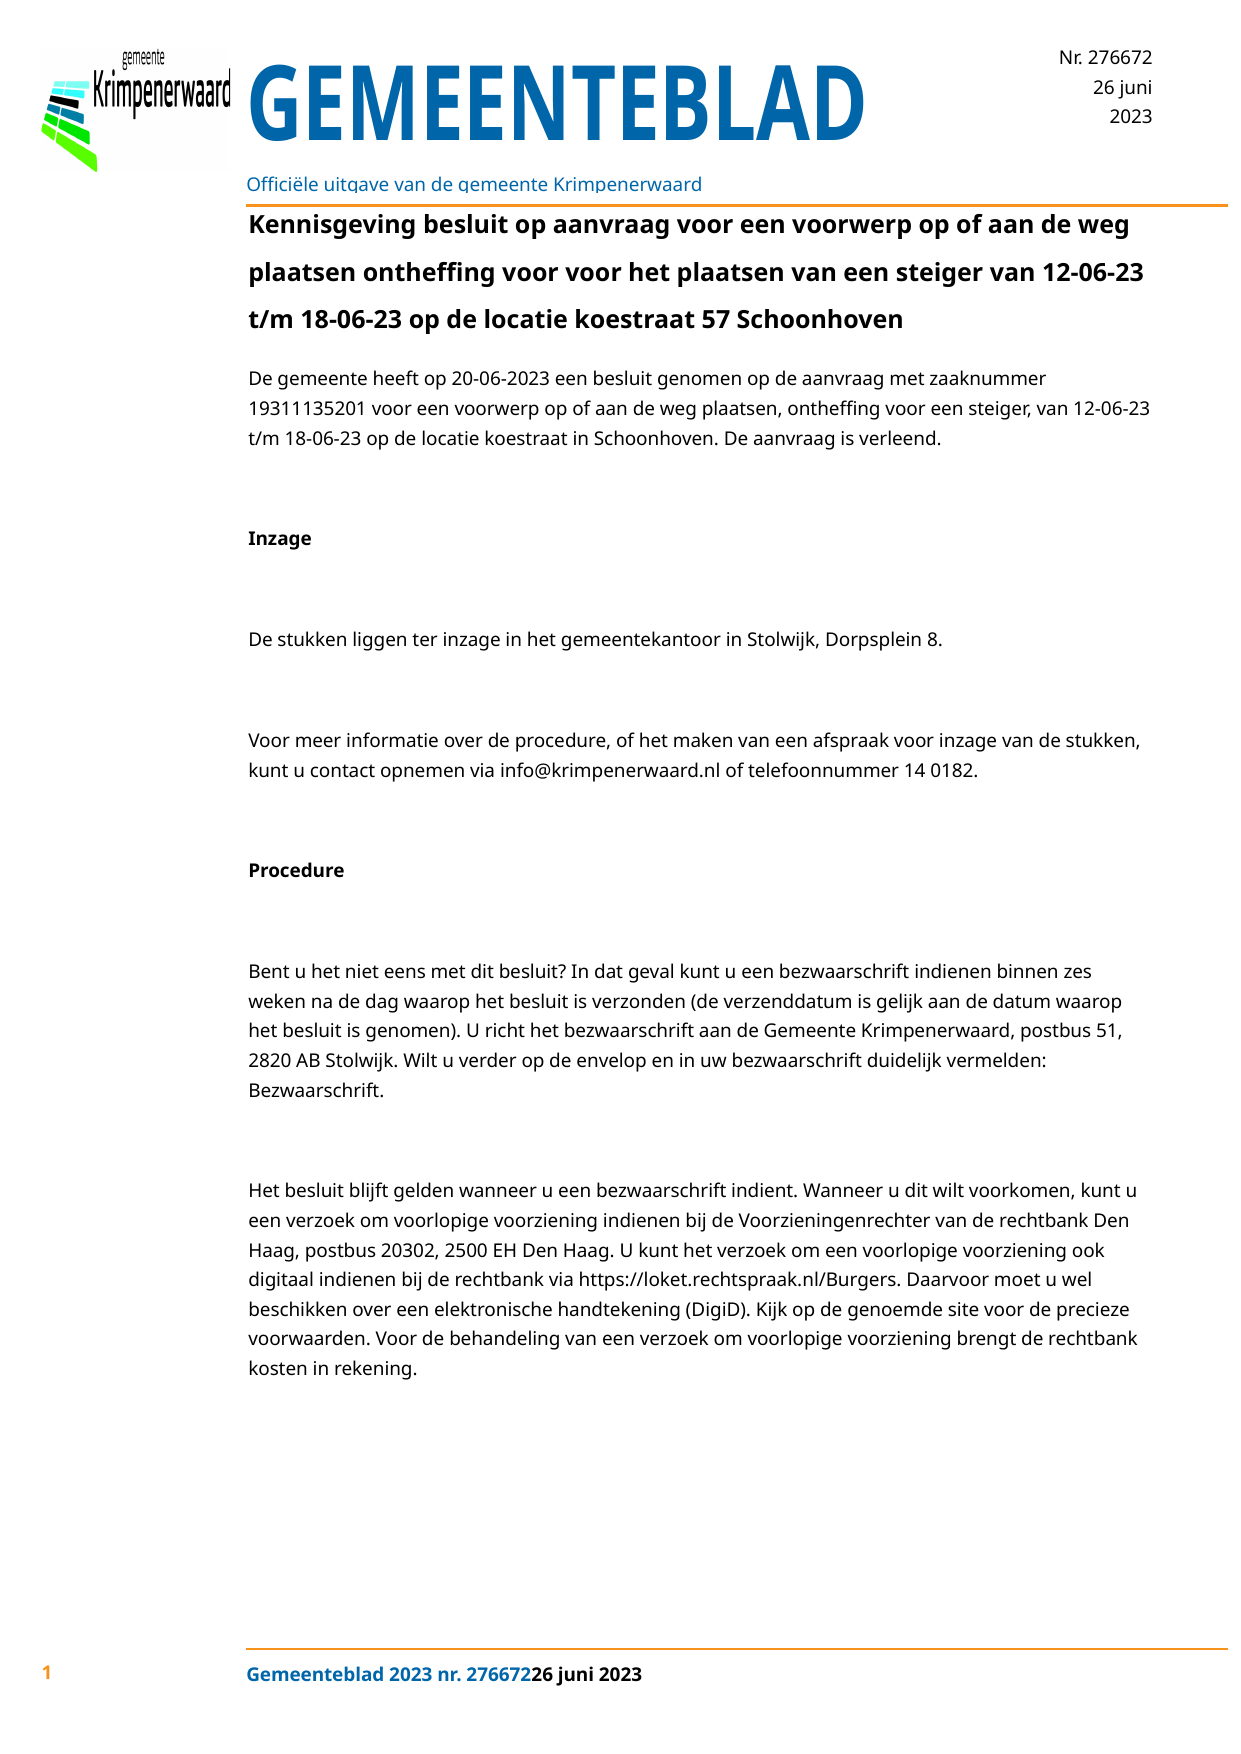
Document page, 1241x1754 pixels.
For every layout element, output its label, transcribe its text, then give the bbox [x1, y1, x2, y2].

text Bent u het niet eens met dit besluit? In dat geval kunt u een bezwaarschrift indienen binnen zes weken na de dag waarop het besluit is verzonden (de verzenddatum is gelijk aan de datum waarop het besluit is genomen). U richt het bezwaarschrift aan de Gemeente Krimpenerwaard, postbus 51, 2820 AB Stolwijk. Wilt u verder op de envelop en in uw bezwaarschrift duidelijk vermelden: Bezwaarschrift. [248, 958, 1152, 1102]
text Procedure [248, 858, 1152, 883]
picture [41, 47, 231, 172]
text Voor meer informatie over de procedure, of het maken van een afspraak voor inzage van de stukken, kunt u contact opnemen via info@krimpenerwaard.nl of telefoonnummer 14 0182. [248, 727, 1152, 782]
text De stukken liggen ter inzage in het gemeentekantoor in Stolwijk, Dorpsplein 8. [248, 626, 1152, 652]
text Inzage [248, 526, 1152, 551]
text De gemeente heeft op 20-06-2023 een besluit genomen op de aanvraag met zaaknummer 19311135201 voor een voorwerp op of aan de weg plaatsen, ontheffing voor een steiger, van 12-06-23 t/m 18-06-23 op de locatie koestraat in Schoonhoven. De aanvraag is verleend. [248, 366, 1152, 450]
text Kennisgeving besluit op aanvraag voor een voorwerp op of aan de weg plaatsen ontheffing voor voor het plaatsen van een steiger van 12-06-23 t/m 18-06-23 op de locatie koestraat 57 Schoonhoven [248, 207, 1152, 336]
text Het besluit blijft gelden wanneer u een bezwaarschrift indient. Wanneer u dit wilt voorkomen, kunt u een verzoek om voorlopige voorziening indienen bij de Voorzieningenrechter van de rechtbank Den Haag, postbus 20302, 2500 EH Den Haag. U kunt het verzoek om een voorlopige voorziening ook digitaal indienen bij de rechtbank via https://loket.rechtspraak.nl/Burgers. Daarvoor moet u wel beschikken over een elektronische handtekening (DigiD). Kijk op de genoemde site voor de precieze voorwaarden. Voor de behandeling van een verzoek om voorlopige voorziening brengt de rechtbank kosten in rekening. [248, 1178, 1152, 1381]
